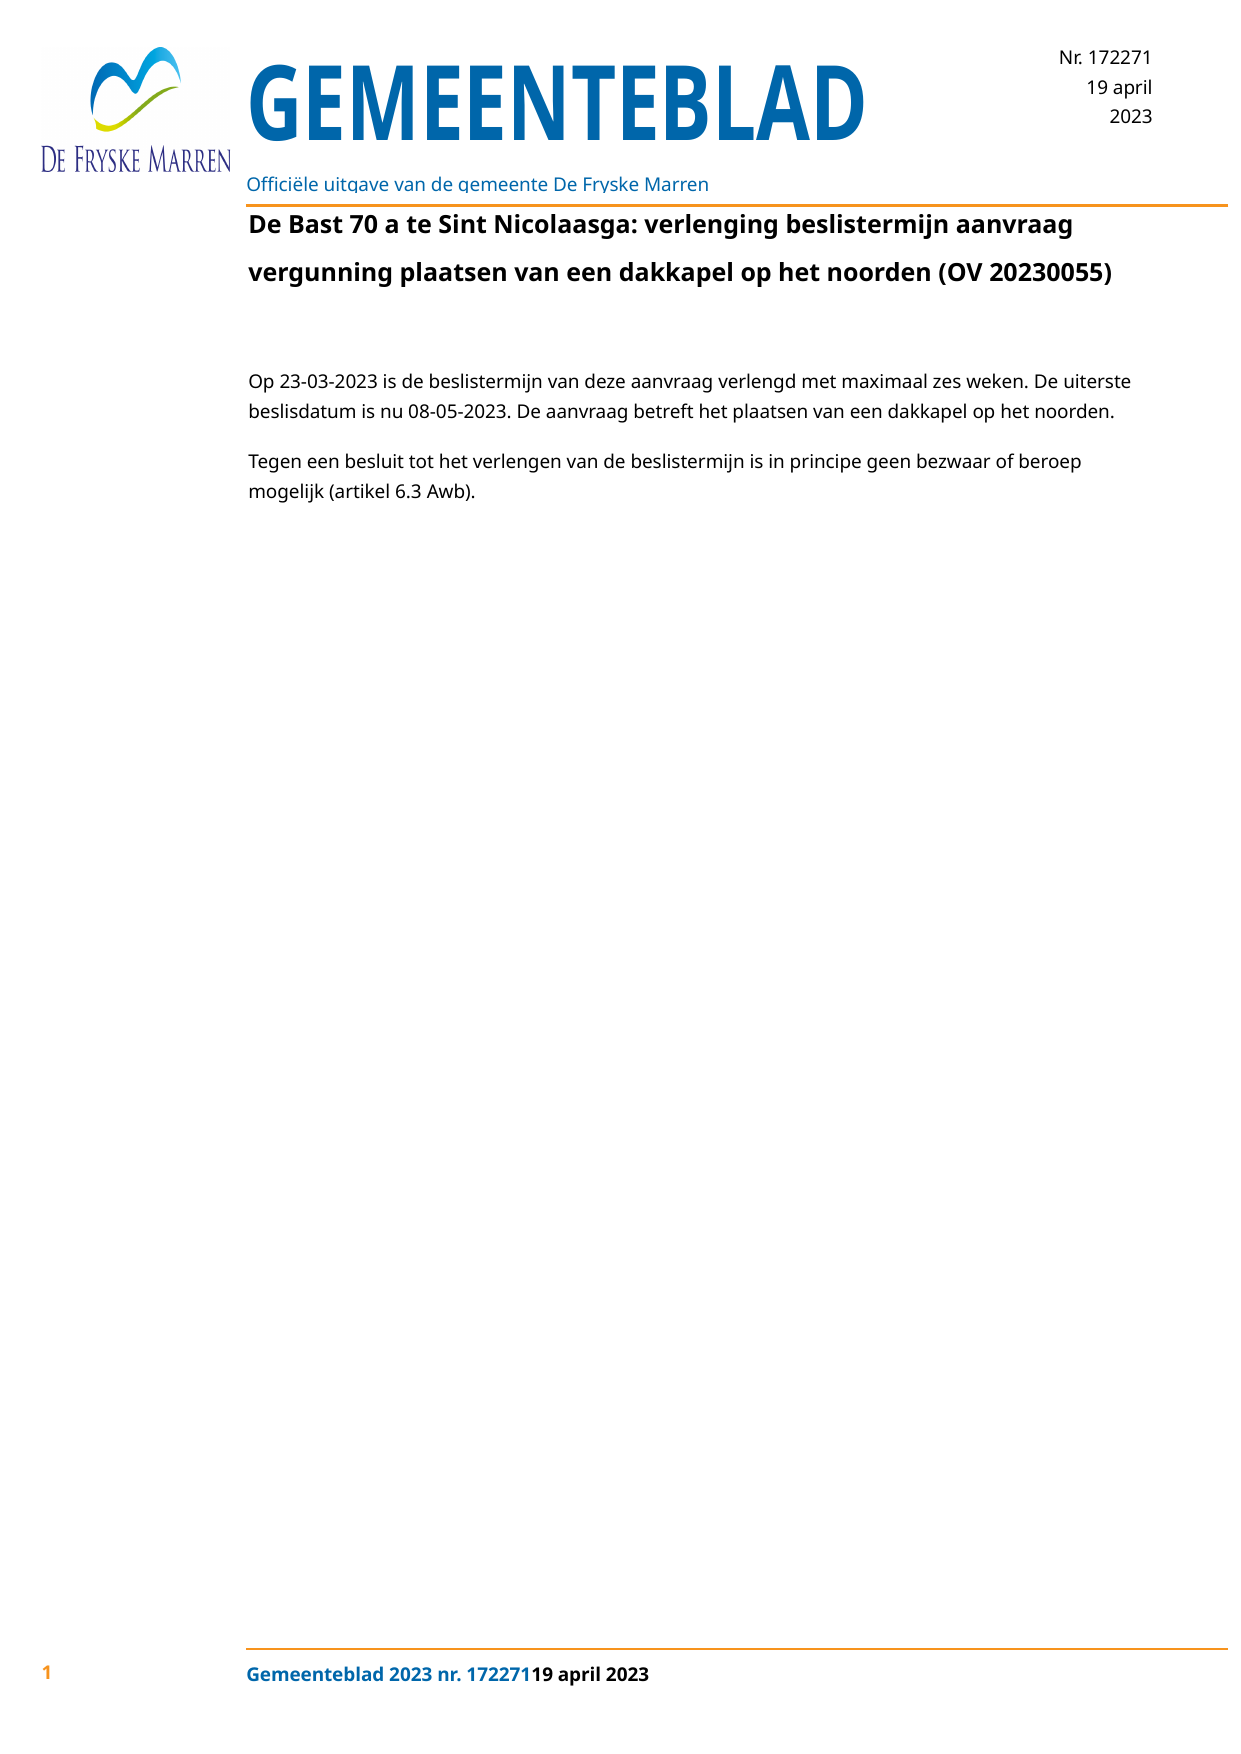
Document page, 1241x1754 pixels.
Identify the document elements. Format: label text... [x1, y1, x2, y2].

text Tegen een besluit tot het verlengen van de beslistermijn is in principe geen bezwaar of beroep mogelijk (artikel 6.3 Awb). [248, 448, 1152, 504]
text De Bast 70 a te Sint Nicolaasga: verlenging beslistermijn aanvraag vergunning plaatsen van een dakkapel op het noorden (OV 20230055) [248, 207, 1152, 288]
text Op 23-03-2023 is de beslistermijn van deze aanvraag verlengd met maximaal zes weken. De uiterste beslisdatum is nu 08-05-2023. De aanvraag betreft het plaatsen van een dakkapel op het noorden. [248, 368, 1152, 424]
picture [41, 47, 231, 172]
